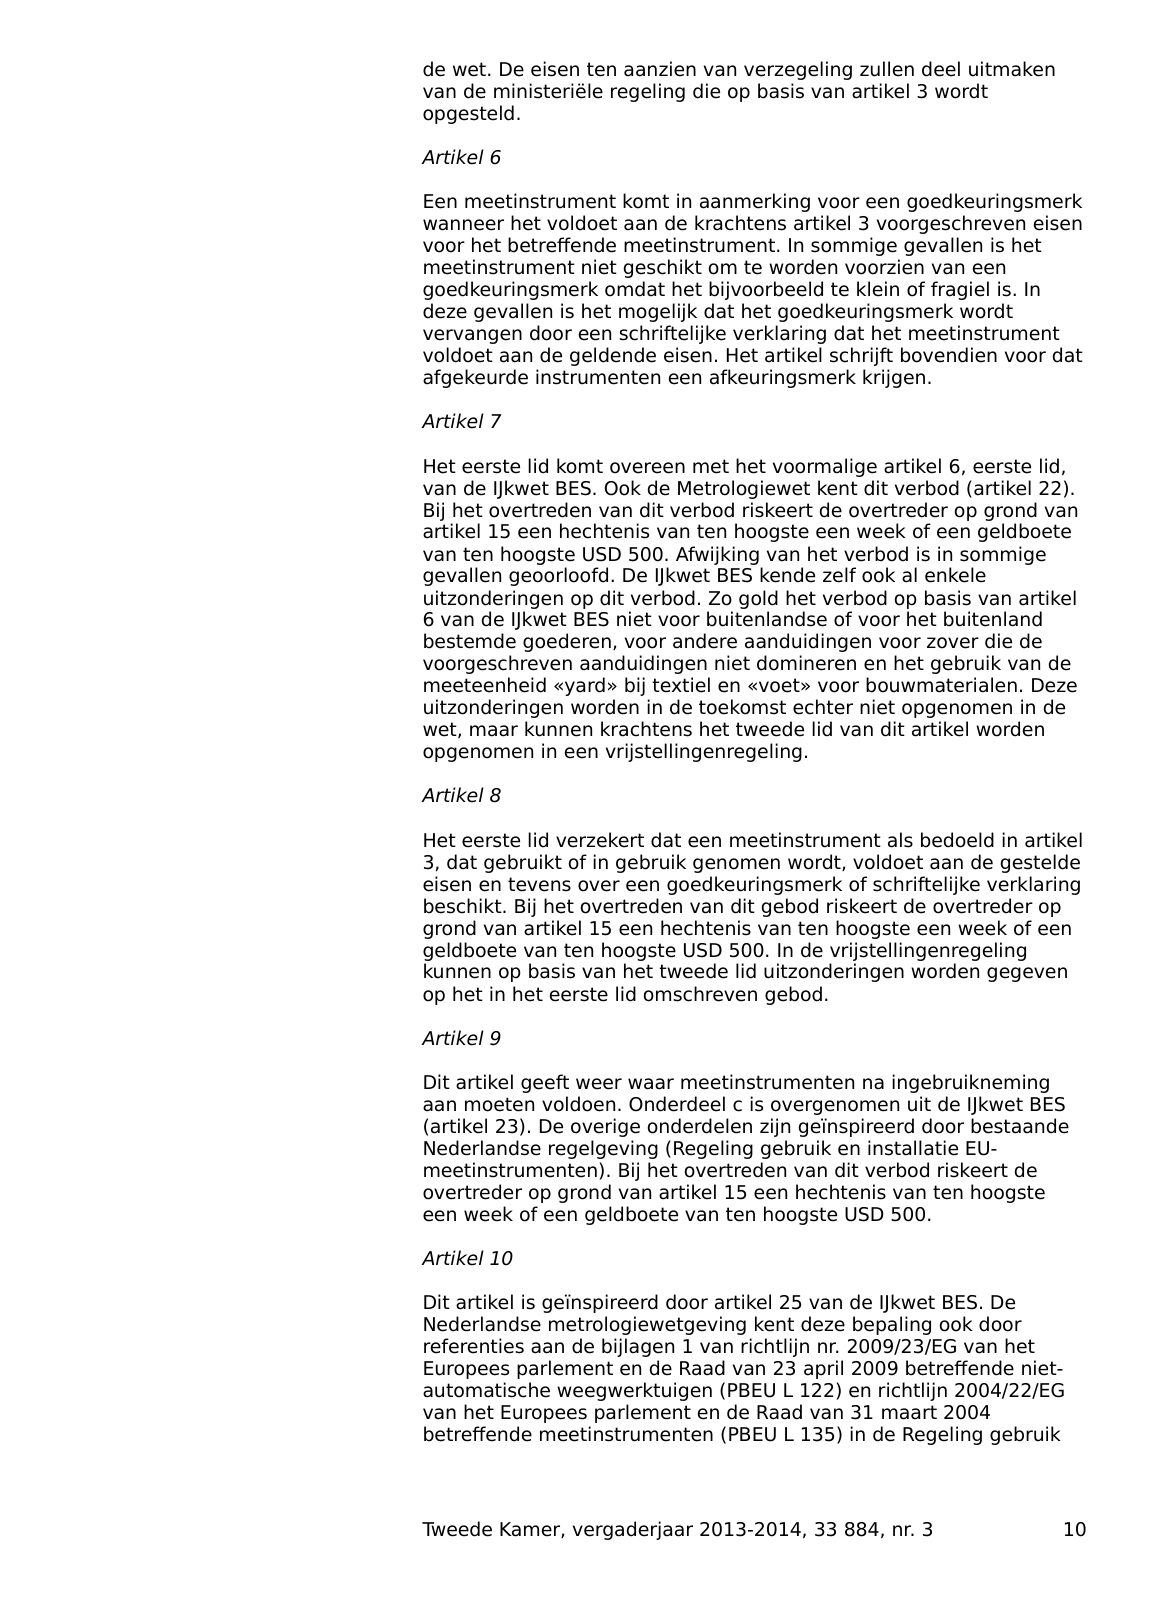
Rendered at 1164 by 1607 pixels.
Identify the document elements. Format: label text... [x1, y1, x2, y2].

subtitle Artikel 10 [422, 1248, 1087, 1270]
text Dit artikel is geïnspireerd door artikel 25 van de IJkwet BES. De Nederlandse metrologiewetgeving kent deze bepaling ook door referenties aan de bijlagen 1 van richtlijn nr. 2009/23/EG van het Europees parlement en de Raad van 23 april 2009 betreffende niet-automatische weegwerktuigen (PBEU L 122) en richtlijn 2004/22/EG van het Europees parlement en de Raad van 31 maart 2004 betreffende meetinstrumenten (PBEU L 135) in de Regeling gebruik [422, 1292, 1087, 1446]
text de wet. De eisen ten aanzien van verzegeling zullen deel uitmaken van de ministeriële regeling die op basis van artikel 3 wordt opgesteld. [422, 59, 1087, 125]
subtitle Artikel 9 [422, 1028, 1087, 1049]
subtitle Artikel 8 [422, 785, 1087, 807]
text Een meetinstrument komt in aanmerking voor een goedkeuringsmerk wanneer het voldoet aan de krachtens artikel 3 voorgeschreven eisen voor het betreffende meetinstrument. In sommige gevallen is het meetinstrument niet geschikt om te worden voorzien van een goedkeuringsmerk omdat het bijvoorbeeld te klein of fragiel is. In deze gevallen is het mogelijk dat het goedkeuringsmerk wordt vervangen door een schriftelijke verklaring dat het meetinstrument voldoet aan de geldende eisen. Het artikel schrijft bovendien voor dat afgekeurde instrumenten een afkeuringsmerk krijgen. [422, 191, 1087, 389]
text Het eerste lid komt overeen met het voormalige artikel 6, eerste lid, van de IJkwet BES. Ook de Metrologiewet kent dit verbod (artikel 22). Bij het overtreden van dit verbod riskeert de overtreder op grond van artikel 15 een hechtenis van ten hoogste een week of een geldboete van ten hoogste USD 500. Afwijking van het verbod is in sommige gevallen geoorloofd. De IJkwet BES kende zelf ook al enkele uitzonderingen op dit verbod. Zo gold het verbod op basis van artikel 6 van de IJkwet BES niet voor buitenlandse of voor het buitenland bestemde goederen, voor andere aanduidingen voor zover die de voorgeschreven aanduidingen niet domineren en het gebruik van de meeteenheid «yard» bij textiel en «voet» voor bouwmaterialen. Deze uitzonderingen worden in de toekomst echter niet opgenomen in de wet, maar kunnen krachtens het tweede lid van dit artikel worden opgenomen in een vrijstellingenregeling. [422, 456, 1087, 763]
subtitle Artikel 6 [422, 147, 1087, 169]
subtitle Artikel 7 [422, 411, 1087, 433]
text Dit artikel geeft weer waar meetinstrumenten na ingebruikneming aan moeten voldoen. Onderdeel c is overgenomen uit de IJkwet BES (artikel 23). De overige onderdelen zijn geïnspireerd door bestaande Nederlandse regelgeving (Regeling gebruik en installatie EU-meetinstrumenten). Bij het overtreden van dit verbod riskeert de overtreder op grond van artikel 15 een hechtenis van ten hoogste een week of een geldboete van ten hoogste USD 500. [422, 1072, 1087, 1226]
text Het eerste lid verzekert dat een meetinstrument als bedoeld in artikel 3, dat gebruikt of in gebruik genomen wordt, voldoet aan de gestelde eisen en tevens over een goedkeuringsmerk of schriftelijke verklaring beschikt. Bij het overtreden van dit gebod riskeert de overtreder op grond van artikel 15 een hechtenis van ten hoogste een week of een geldboete van ten hoogste USD 500. In de vrijstellingenregeling kunnen op basis van het tweede lid uitzonderingen worden gegeven op het in het eerste lid omschreven gebod. [422, 829, 1087, 1005]
